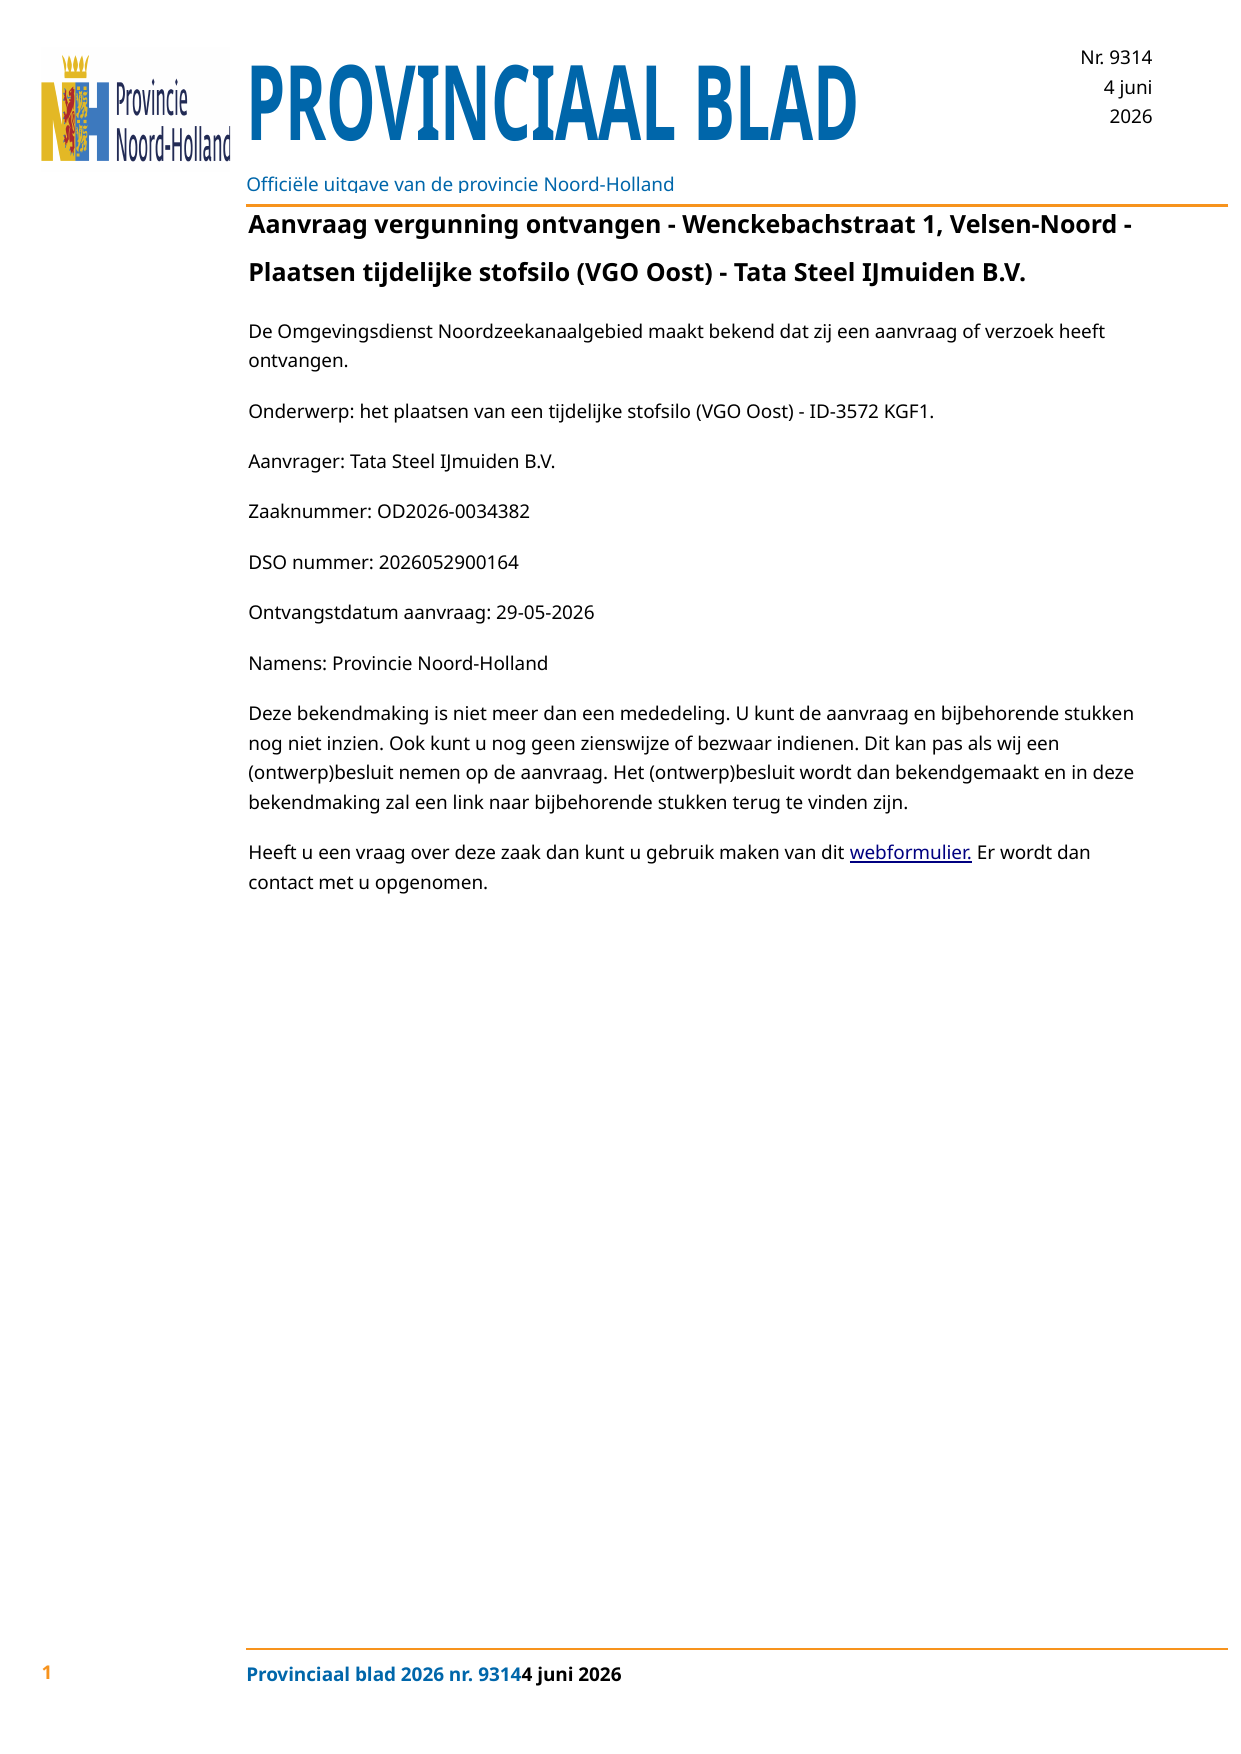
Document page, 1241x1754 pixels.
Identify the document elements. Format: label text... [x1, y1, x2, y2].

text Namens: Provincie Noord-Holland [248, 650, 1152, 676]
text Heeft u een vraag over deze zaak dan kunt u gebruik maken van dit webformulier. Er wordt dan contact met u opgenomen. [248, 839, 1152, 895]
text De Omgevingsdienst Noordzeekanaalgebied maakt bekend dat zij een aanvraag of verzoek heeft ontvangen. [248, 318, 1152, 373]
text Zaaknummer: OD2026-0034382 [248, 499, 1152, 524]
text DSO nummer: 2026052900164 [248, 549, 1152, 575]
text Ontvangstdatum aanvraag: 29-05-2026 [248, 599, 1152, 625]
text Deze bekendmaking is niet meer dan een mededeling. U kunt de aanvraag en bijbehorende stukken nog niet inzien. Ook kunt u nog geen zienswijze of bezwaar indienen. Dit kan pas als wij een (ontwerp)besluit nemen op de aanvraag. Het (ontwerp)besluit wordt dan bekendgemaakt en in deze bekendmaking zal een link naar bijbehorende stukken terug te vinden zijn. [248, 700, 1152, 815]
picture [41, 47, 231, 172]
text Onderwerp: het plaatsen van een tijdelijke stofsilo (VGO Oost) - ID-3572 KGF1. [248, 398, 1152, 424]
text Aanvrager: Tata Steel IJmuiden B.V. [248, 448, 1152, 474]
text Aanvraag vergunning ontvangen - Wenckebachstraat 1, Velsen-Noord - Plaatsen tijdelijke stofsilo (VGO Oost) - Tata Steel IJmuiden B.V. [248, 207, 1152, 288]
